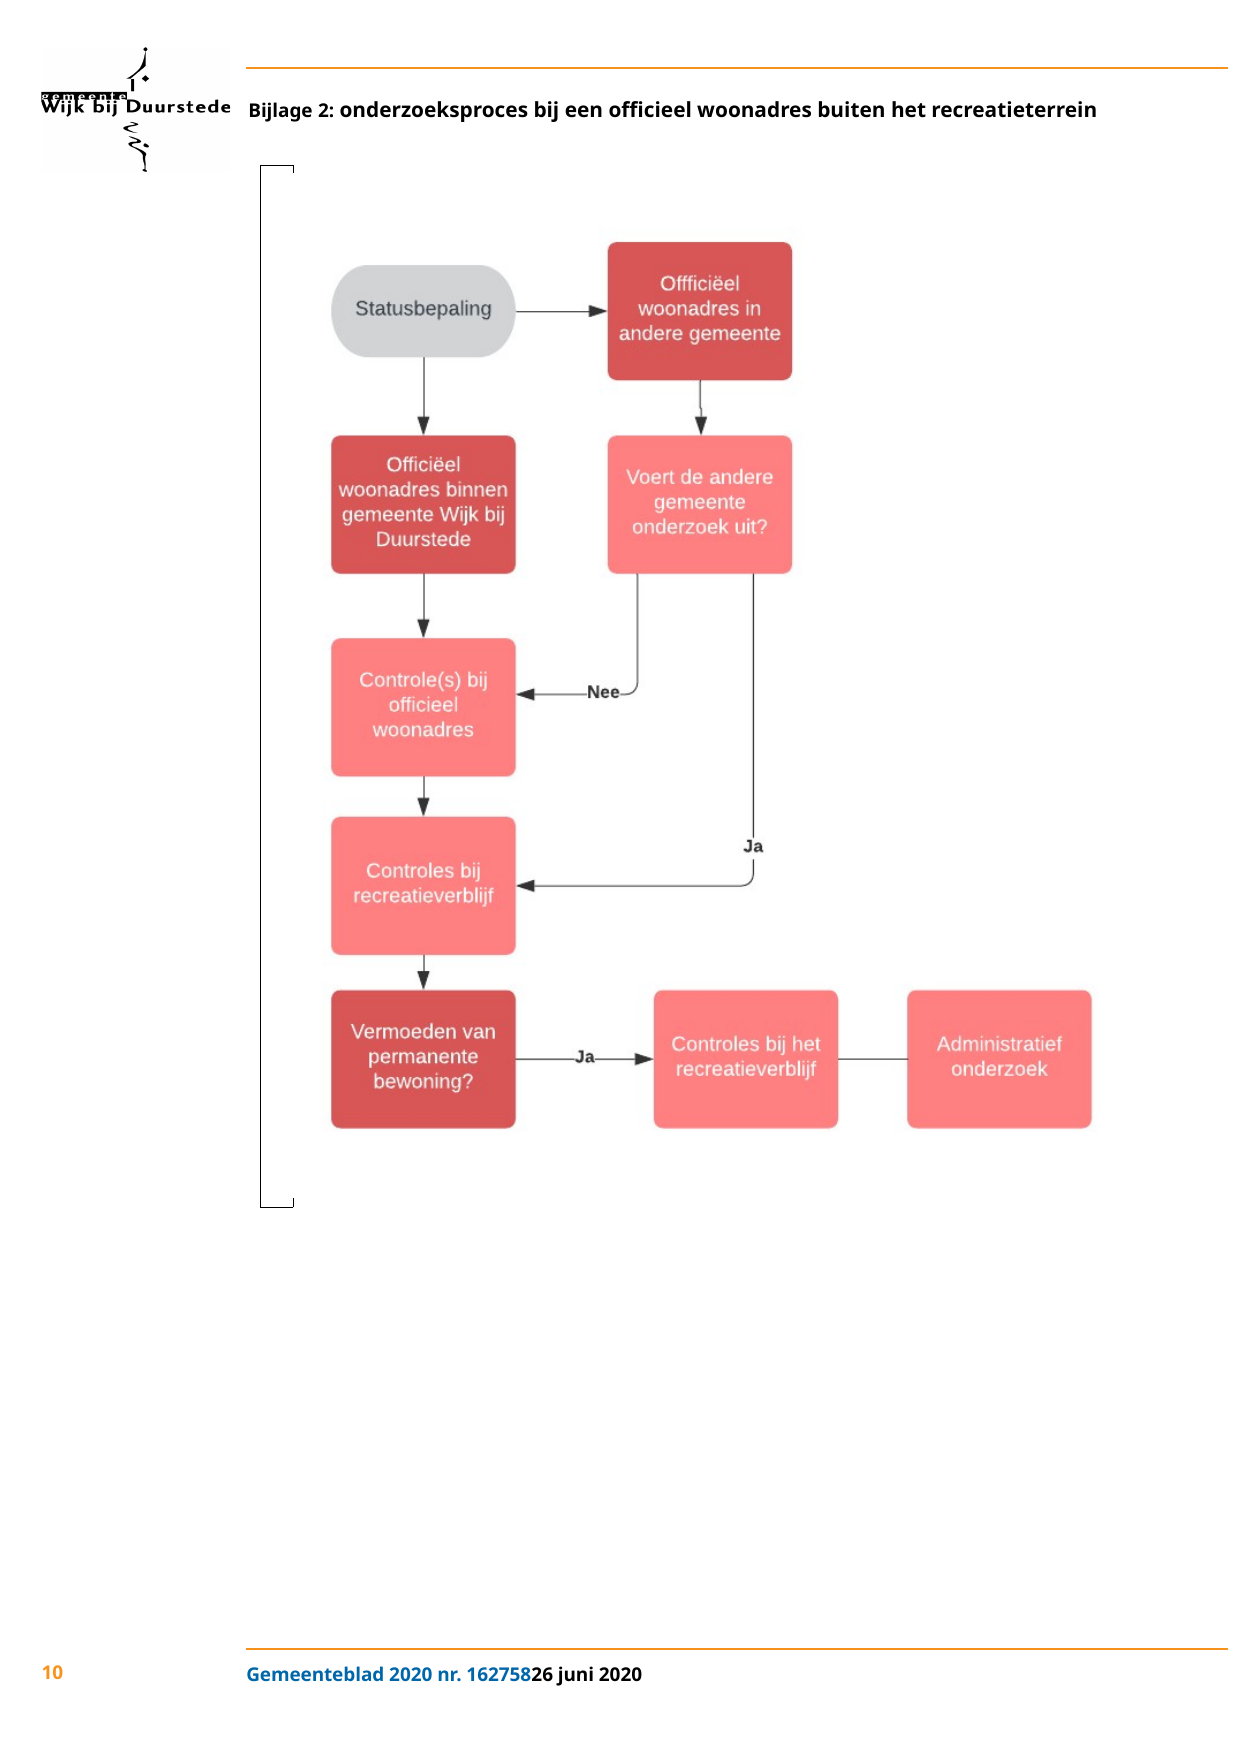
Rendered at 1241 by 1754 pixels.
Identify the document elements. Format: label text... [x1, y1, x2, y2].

picture [268, 173, 1155, 1198]
picture [41, 47, 231, 172]
text Bijlage 2: onderzoeksproces bij een officieel woonadres buiten het recreatieterrein [248, 95, 1152, 123]
